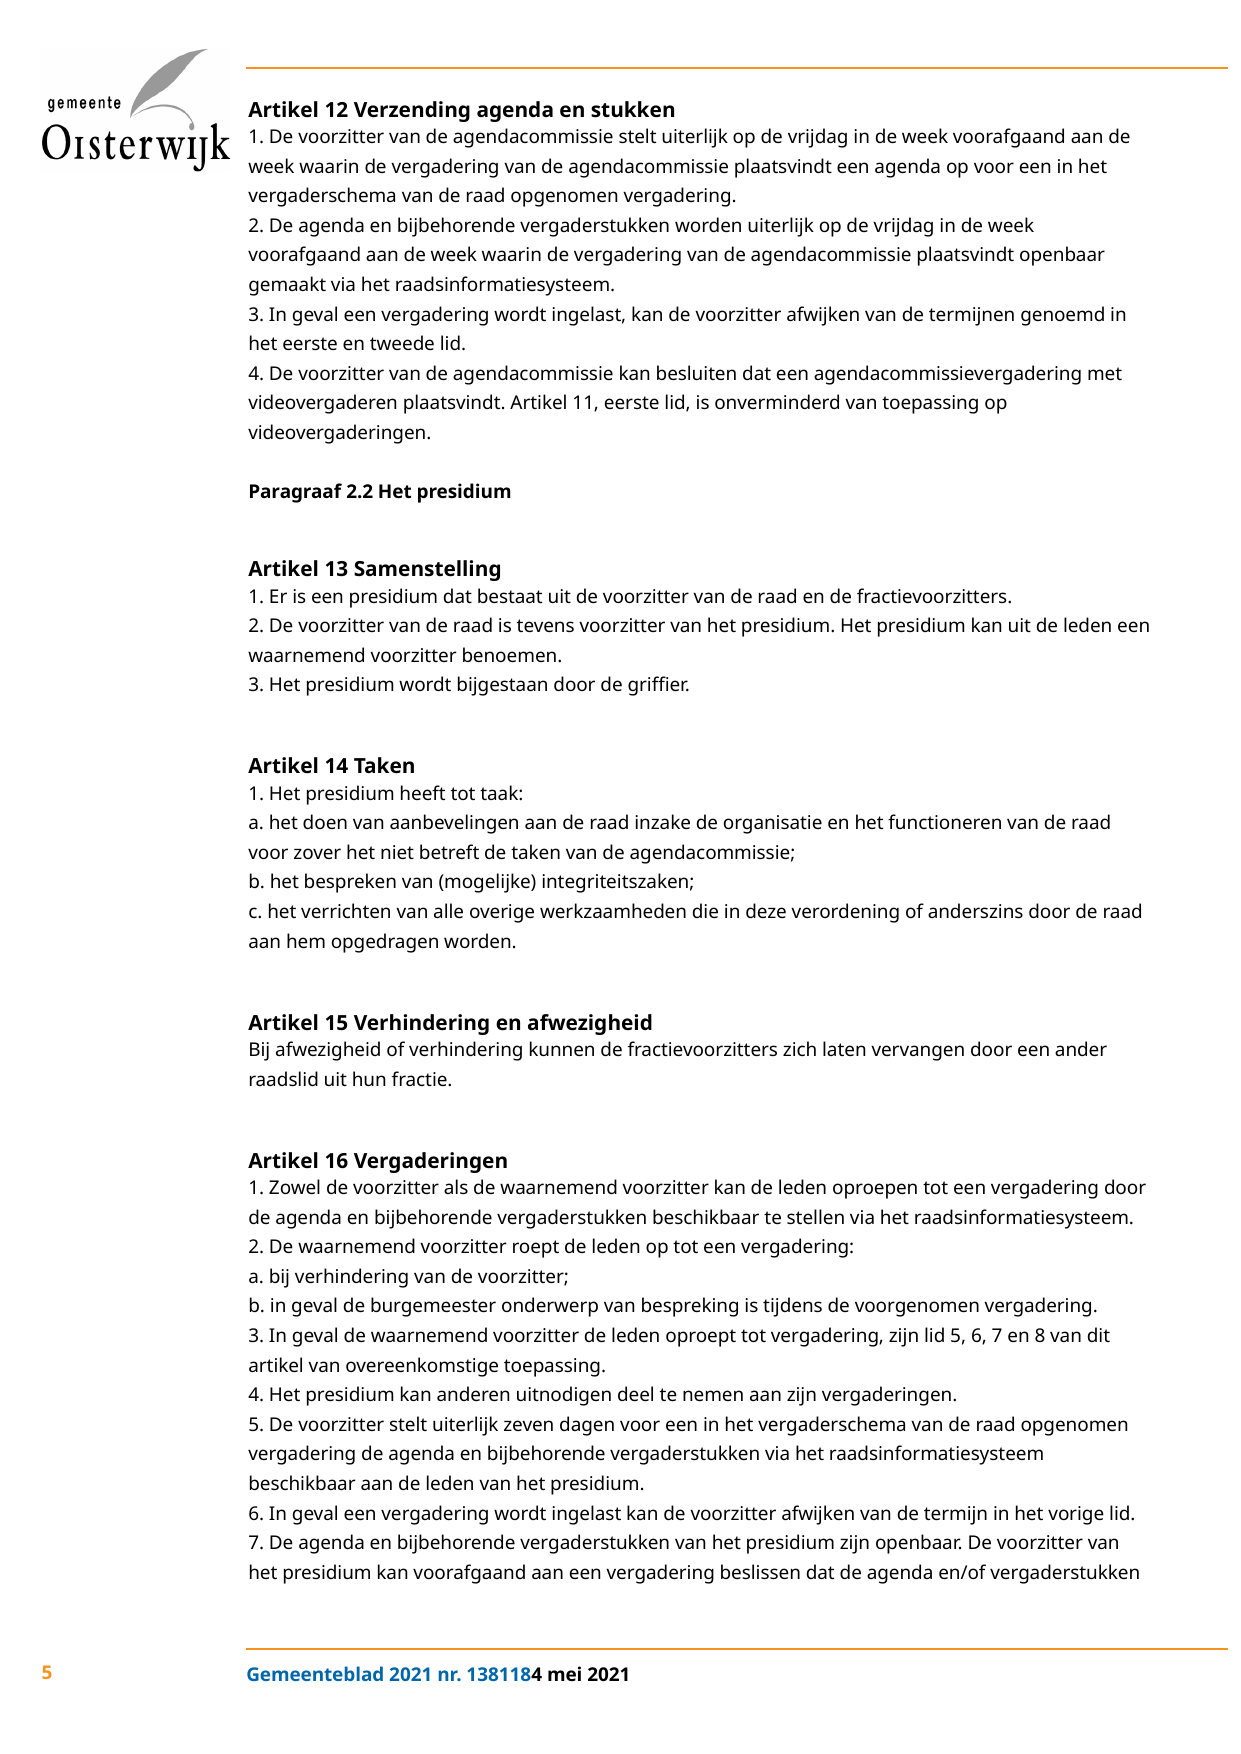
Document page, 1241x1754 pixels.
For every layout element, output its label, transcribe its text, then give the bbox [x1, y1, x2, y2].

text Artikel 15 Verhindering en afwezigheid [248, 1008, 1152, 1036]
text 2. De waarnemend voorzitter roept de leden op tot een vergadering: [248, 1233, 1152, 1259]
text 3. In geval een vergadering wordt ingelast, kan de voorzitter afwijken van de termijnen genoemd in het eerste en tweede lid. [248, 301, 1152, 356]
text c. het verrichten van alle overige werkzaamheden die in deze verordening of anderszins door de raad aan hem opgedragen worden. [248, 898, 1152, 954]
text Artikel 13 Samenstelling [248, 554, 1152, 583]
picture [41, 47, 231, 172]
text Bij afwezigheid of verhindering kunnen de fractievoorzitters zich laten vervangen door een ander raadslid uit hun fractie. [248, 1036, 1152, 1092]
text Artikel 12 Verzending agenda en stukken [248, 95, 1152, 123]
text 1. Het presidium heeft tot taak: [248, 780, 1152, 806]
text 5. De voorzitter stelt uiterlijk zeven dagen voor een in het vergaderschema van de raad opgenomen vergadering de agenda en bijbehorende vergaderstukken via het raadsinformatiesysteem beschikbaar aan de leden van het presidium. [248, 1411, 1152, 1496]
text a. bij verhindering van de voorzitter; [248, 1263, 1152, 1289]
text 4. De voorzitter van de agendacommissie kan besluiten dat een agendacommissievergadering met videovergaderen plaatsvindt. Artikel 11, eerste lid, is onverminderd van toepassing op videovergaderingen. [248, 360, 1152, 445]
text 1. De voorzitter van de agendacommissie stelt uiterlijk op de vrijdag in de week voorafgaand aan de week waarin de vergadering van de agendacommissie plaatsvindt een agenda op voor een in het vergaderschema van de raad opgenomen vergadering. [248, 123, 1152, 208]
text 3. In geval de waarnemend voorzitter de leden oproept tot vergadering, zijn lid 5, 6, 7 en 8 van dit artikel van overeenkomstige toepassing. [248, 1322, 1152, 1378]
text Paragraaf 2.2 Het presidium [248, 478, 1152, 504]
text 1. Zowel de voorzitter als de waarnemend voorzitter kan de leden oproepen tot een vergadering door de agenda en bijbehorende vergaderstukken beschikbaar te stellen via het raadsinformatiesysteem. [248, 1174, 1152, 1230]
text 1. Er is een presidium dat bestaat uit de voorzitter van de raad en de fractievoorzitters. [248, 583, 1152, 608]
text 3. Het presidium wordt bijgestaan door de griffier. [248, 672, 1152, 697]
text 4. Het presidium kan anderen uitnodigen deel te nemen aan zijn vergaderingen. [248, 1381, 1152, 1407]
text 7. De agenda en bijbehorende vergaderstukken van het presidium zijn openbaar. De voorzitter van het presidium kan voorafgaand aan een vergadering beslissen dat de agenda en/of vergaderstukken [248, 1529, 1152, 1585]
text 6. In geval een vergadering wordt ingelast kan de voorzitter afwijken van de termijn in het vorige lid. [248, 1500, 1152, 1526]
text Artikel 14 Taken [248, 752, 1152, 780]
text Artikel 16 Vergaderingen [248, 1146, 1152, 1174]
text a. het doen van aanbevelingen aan de raad inzake de organisatie en het functioneren van de raad voor zover het niet betreft de taken van de agendacommissie; [248, 809, 1152, 865]
text b. in geval de burgemeester onderwerp van bespreking is tijdens de voorgenomen vergadering. [248, 1293, 1152, 1318]
text b. het bespreken van (mogelijke) integriteitszaken; [248, 869, 1152, 894]
text 2. De agenda en bijbehorende vergaderstukken worden uiterlijk op de vrijdag in de week voorafgaand aan de week waarin de vergadering van de agendacommissie plaatsvindt openbaar gemaakt via het raadsinformatiesysteem. [248, 212, 1152, 297]
text 2. De voorzitter van de raad is tevens voorzitter van het presidium. Het presidium kan uit de leden een waarnemend voorzitter benoemen. [248, 612, 1152, 668]
